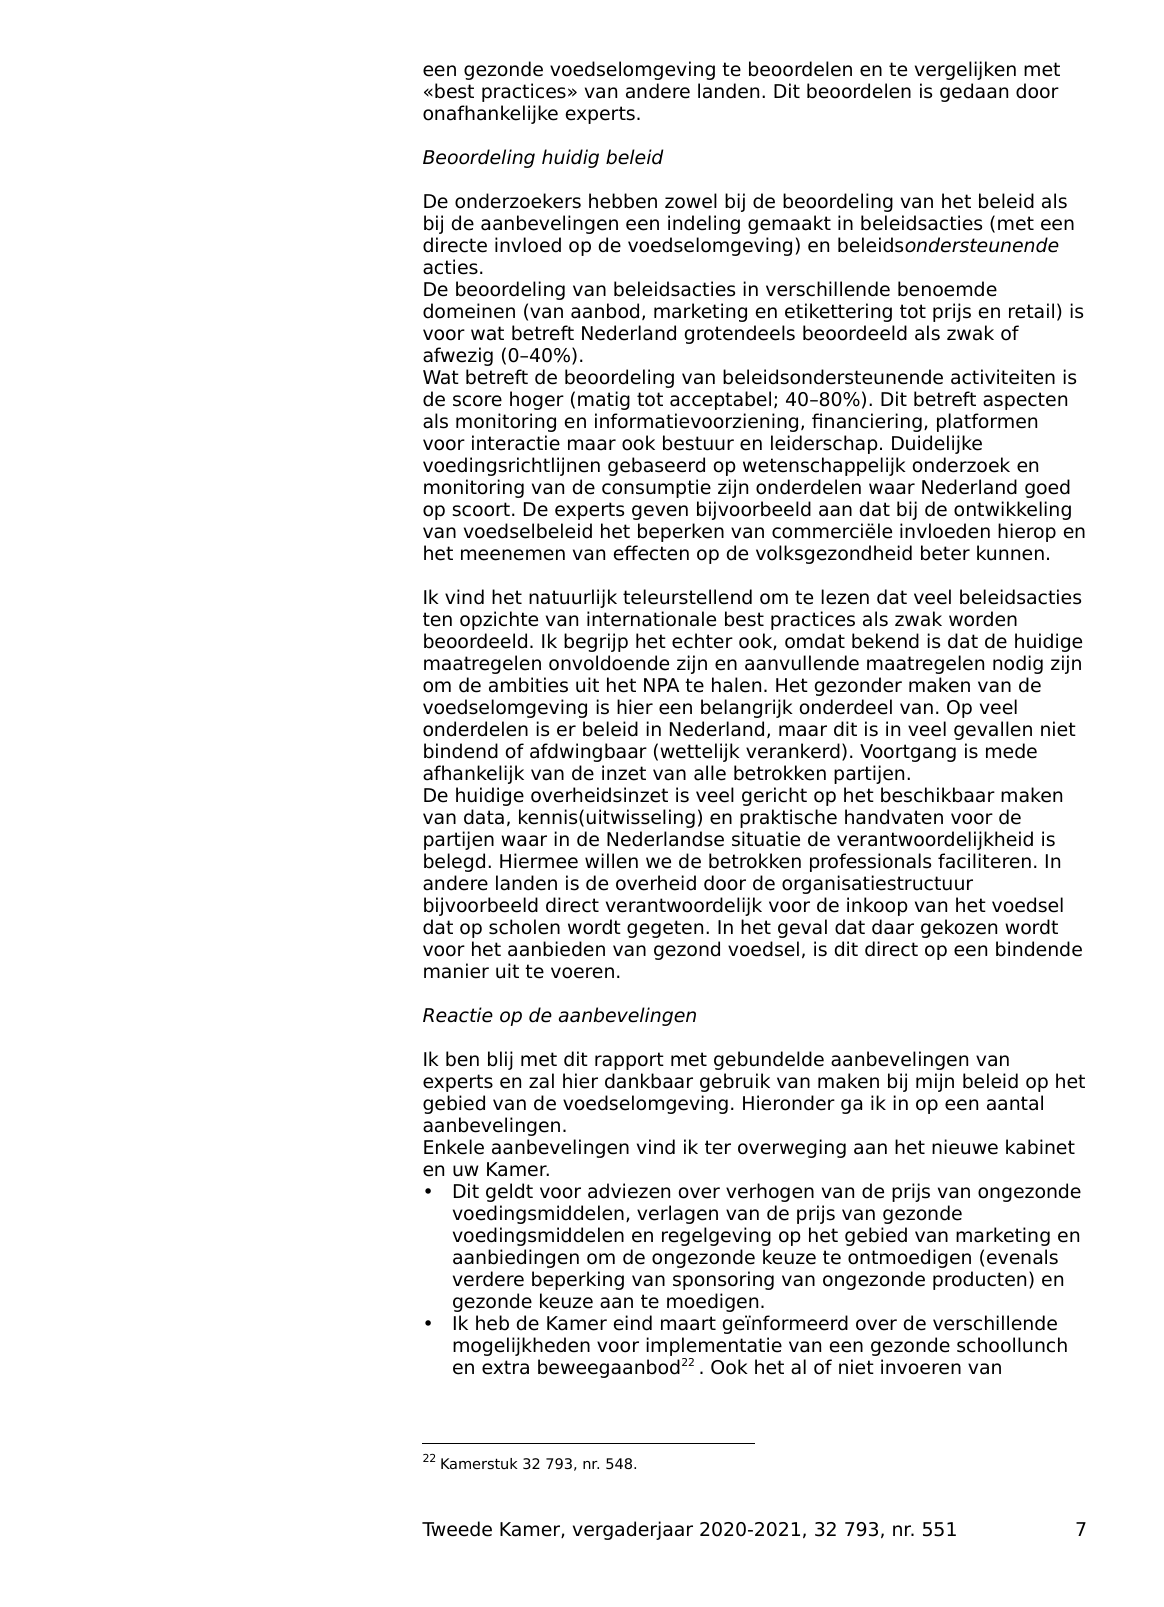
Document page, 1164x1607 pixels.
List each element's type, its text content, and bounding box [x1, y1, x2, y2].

text Ik ben blij met dit rapport met gebundelde aanbevelingen van experts en zal hier dankbaar gebruik van maken bij mijn beleid op het gebied van de voedselomgeving. Hieronder ga ik in op een aantal aanbevelingen. [422, 1049, 1087, 1137]
text • Dit geldt voor adviezen over verhogen van de prijs van ongezonde voedingsmiddelen, verlagen van de prijs van gezonde voedingsmiddelen en regelgeving op het gebied van marketing en aanbiedingen om de ongezonde keuze te ontmoedigen (evenals verdere beperking van sponsoring van ongezonde producten) en gezonde keuze aan te moedigen. [422, 1181, 1087, 1313]
text Ik vind het natuurlijk teleurstellend om te lezen dat veel beleidsacties ten opzichte van internationale best practices als zwak worden beoordeeld. Ik begrijp het echter ook, omdat bekend is dat de huidige maatregelen onvoldoende zijn en aanvullende maatregelen nodig zijn om de ambities uit het NPA te halen. Het gezonder maken van de voedselomgeving is hier een belangrijk onderdeel van. Op veel onderdelen is er beleid in Nederland, maar dit is in veel gevallen niet bindend of afdwingbaar (wettelijk verankerd). Voortgang is mede afhankelijk van de inzet van alle betrokken partijen. [422, 587, 1087, 785]
text Kamerstuk 32 793, nr. 548. [422, 1452, 1087, 1474]
subtitle Reactie op de aanbevelingen [422, 1005, 1087, 1027]
subtitle Beoordeling huidig beleid [422, 147, 1087, 169]
text De onderzoekers hebben zowel bij de beoordeling van het beleid als bij de aanbevelingen een indeling gemaakt in beleidsacties (met een directe invloed op de voedselomgeving) en beleidsondersteunende acties. [422, 191, 1087, 279]
text De beoordeling van beleidsacties in verschillende benoemde domeinen (van aanbod, marketing en etikettering tot prijs en retail) is voor wat betreft Nederland grotendeels beoordeeld als zwak of afwezig (0–40%). [422, 279, 1087, 367]
text Enkele aanbevelingen vind ik ter overweging aan het nieuwe kabinet en uw Kamer. [422, 1137, 1087, 1181]
text De huidige overheidsinzet is veel gericht op het beschikbaar maken van data, kennis(uitwisseling) en praktische handvaten voor de partijen waar in de Nederlandse situatie de verantwoordelijkheid is belegd. Hiermee willen we de betrokken professionals faciliteren. In andere landen is de overheid door de organisatiestructuur bijvoorbeeld direct verantwoordelijk voor de inkoop van het voedsel dat op scholen wordt gegeten. In het geval dat daar gekozen wordt voor het aanbieden van gezond voedsel, is dit direct op een bindende manier uit te voeren. [422, 785, 1087, 983]
text een gezonde voedselomgeving te beoordelen en te vergelijken met «best practices» van andere landen. Dit beoordelen is gedaan door onafhankelijke experts. [422, 59, 1087, 125]
text • Ik heb de Kamer eind maart geïnformeerd over de verschillende mogelijkheden voor implementatie van een gezonde schoollunch en extra beweegaanbod. Ook het al of niet invoeren van [422, 1313, 1087, 1379]
text Wat betreft de beoordeling van beleidsondersteunende activiteiten is de score hoger (matig tot acceptabel; 40–80%). Dit betreft aspecten als monitoring en informatievoorziening, financiering, platformen voor interactie maar ook bestuur en leiderschap. Duidelijke voedingsrichtlijnen gebaseerd op wetenschappelijk onderzoek en monitoring van de consumptie zijn onderdelen waar Nederland goed op scoort. De experts geven bijvoorbeeld aan dat bij de ontwikkeling van voedselbeleid het beperken van commerciële invloeden hierop en het meenemen van effecten op de volksgezondheid beter kunnen. [422, 367, 1087, 565]
